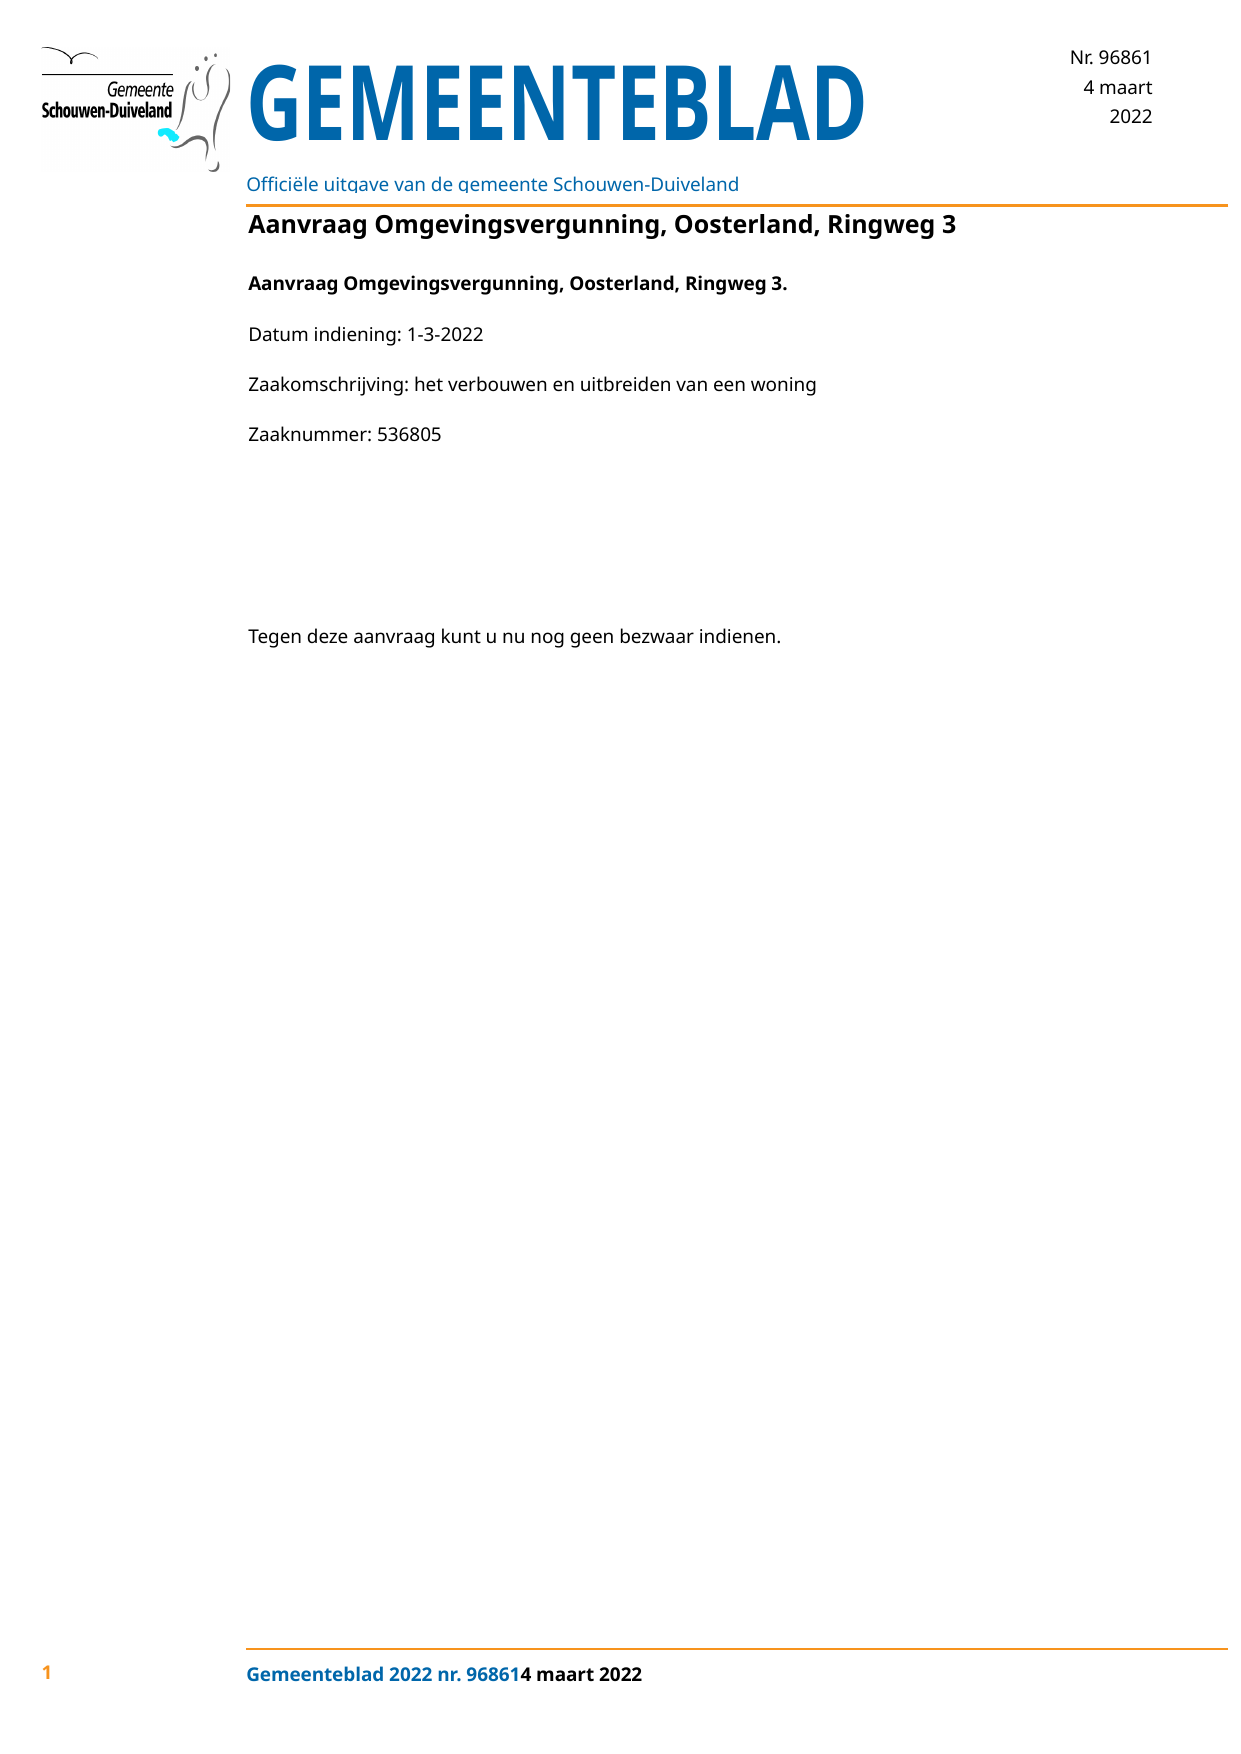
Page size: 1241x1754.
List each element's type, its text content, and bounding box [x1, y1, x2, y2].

picture [41, 47, 231, 172]
text Zaaknummer: 536805 [248, 422, 1152, 447]
text Zaakomschrijving: het verbouwen en uitbreiden van een woning [248, 371, 1152, 397]
text Aanvraag Omgevingsvergunning, Oosterland, Ringweg 3. [248, 270, 1152, 296]
text Aanvraag Omgevingsvergunning, Oosterland, Ringweg 3 [248, 207, 1152, 241]
text Tegen deze aanvraag kunt u nu nog geen bezwaar indienen. [248, 623, 1152, 649]
text Datum indiening: 1-3-2022 [248, 321, 1152, 346]
